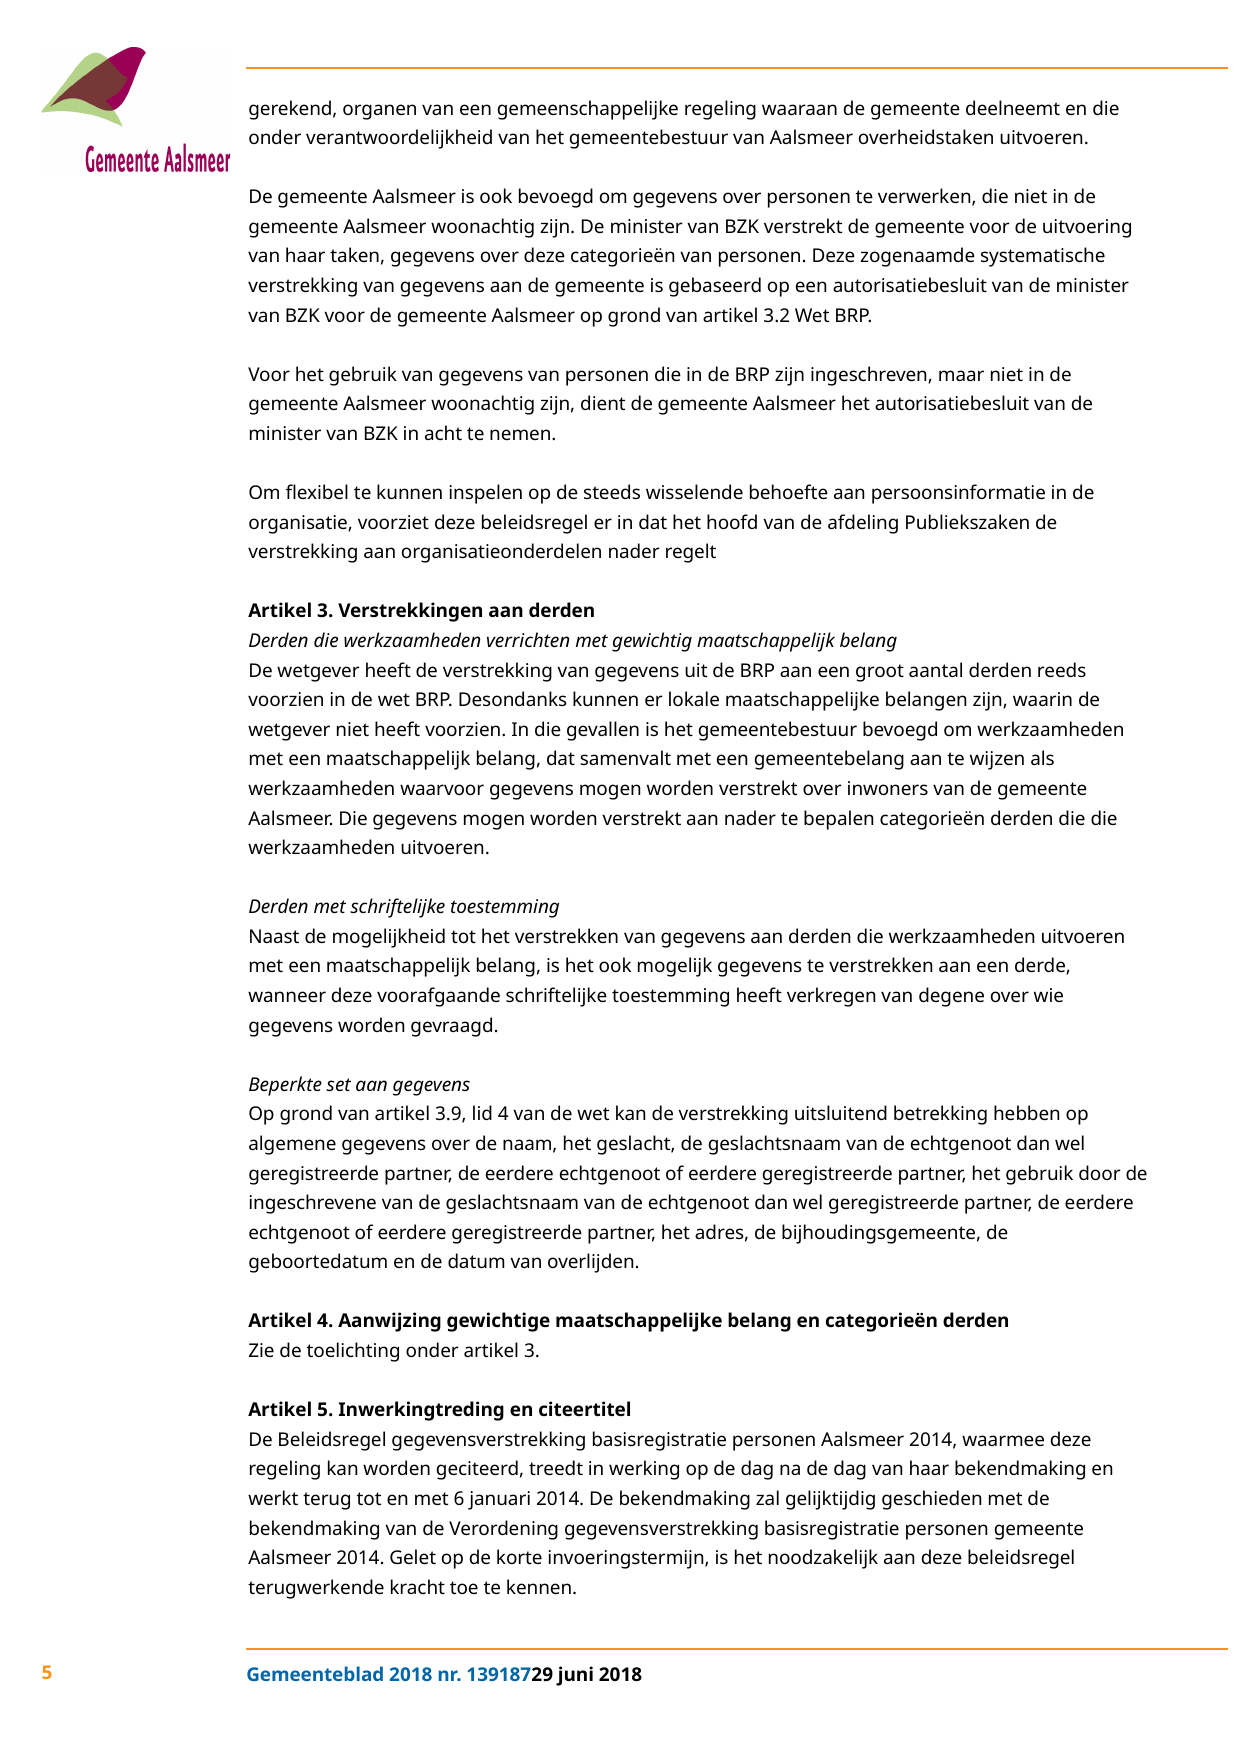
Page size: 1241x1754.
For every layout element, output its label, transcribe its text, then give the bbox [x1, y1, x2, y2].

text Derden met schriftelijke toestemming [248, 893, 1152, 919]
text Om flexibel te kunnen inspelen op de steeds wisselende behoefte aan persoonsinformatie in de organisatie, voorziet deze beleidsregel er in dat het hoofd van de afdeling Publiekszaken de verstrekking aan organisatieonderdelen nader regelt [248, 479, 1152, 564]
text Artikel 3. Verstrekkingen aan derden [248, 598, 1152, 623]
text Zie de toelichting onder artikel 3. [248, 1337, 1152, 1363]
text Naast de mogelijkheid tot het verstrekken van gegevens aan derden die werkzaamheden uitvoeren met een maatschappelijk belang, is het ook mogelijk gegevens te verstrekken aan een derde, wanneer deze voorafgaande schriftelijke toestemming heeft verkregen van degene over wie gegevens worden gevraagd. [248, 923, 1152, 1038]
text Artikel 4. Aanwijzing gewichtige maatschappelijke belang en categorieën derden [248, 1308, 1152, 1333]
text Voor het gebruik van gegevens van personen die in de BRP zijn ingeschreven, maar niet in de gemeente Aalsmeer woonachtig zijn, dient de gemeente Aalsmeer het autorisatiebesluit van de minister van BZK in acht te nemen. [248, 361, 1152, 446]
text Op grond van artikel 3.9, lid 4 van de wet kan de verstrekking uitsluitend betrekking hebben op algemene gegevens over de naam, het geslacht, de geslachtsnaam van de echtgenoot dan wel geregistreerde partner, de eerdere echtgenoot of eerdere geregistreerde partner, het gebruik door de ingeschrevene van de geslachtsnaam van de echtgenoot dan wel geregistreerde partner, de eerdere echtgenoot of eerdere geregistreerde partner, het adres, de bijhoudingsgemeente, de geboortedatum en de datum van overlijden. [248, 1101, 1152, 1274]
text gerekend, organen van een gemeenschappelijke regeling waaraan de gemeente deelneemt en die onder verantwoordelijkheid van het gemeentebestuur van Aalsmeer overheidstaken uitvoeren. [248, 95, 1152, 150]
text Derden die werkzaamheden verrichten met gewichtig maatschappelijk belang [248, 627, 1152, 653]
text Beperkte set aan gegevens [248, 1071, 1152, 1097]
text De gemeente Aalsmeer is ook bevoegd om gegevens over personen te verwerken, die niet in de gemeente Aalsmeer woonachtig zijn. De minister van BZK verstrekt de gemeente voor de uitvoering van haar taken, gegevens over deze categorieën van personen. Deze zogenaamde systematische verstrekking van gegevens aan de gemeente is gebaseerd op een autorisatiebesluit van de minister van BZK voor de gemeente Aalsmeer op grond van artikel 3.2 Wet BRP. [248, 183, 1152, 328]
text De Beleidsregel gegevensverstrekking basisregistratie personen Aalsmeer 2014, waarmee deze regeling kan worden geciteerd, treedt in werking op de dag na de dag van haar bekendmaking en werkt terug tot en met 6 januari 2014. De bekendmaking zal gelijktijdig geschieden met de bekendmaking van de Verordening gegevensverstrekking basisregistratie personen gemeente Aalsmeer 2014. Gelet op de korte invoeringstermijn, is het noodzakelijk aan deze beleidsregel terugwerkende kracht toe te kennen. [248, 1426, 1152, 1600]
text Artikel 5. Inwerkingtreding en citeertitel [248, 1396, 1152, 1422]
picture [41, 47, 231, 172]
text De wetgever heeft de verstrekking van gegevens uit de BRP aan een groot aantal derden reeds voorzien in de wet BRP. Desondanks kunnen er lokale maatschappelijke belangen zijn, waarin de wetgever niet heeft voorzien. In die gevallen is het gemeentebestuur bevoegd om werkzaamheden met een maatschappelijk belang, dat samenvalt met een gemeentebelang aan te wijzen als werkzaamheden waarvoor gegevens mogen worden verstrekt over inwoners van de gemeente Aalsmeer. Die gegevens mogen worden verstrekt aan nader te bepalen categorieën derden die die werkzaamheden uitvoeren. [248, 657, 1152, 860]
